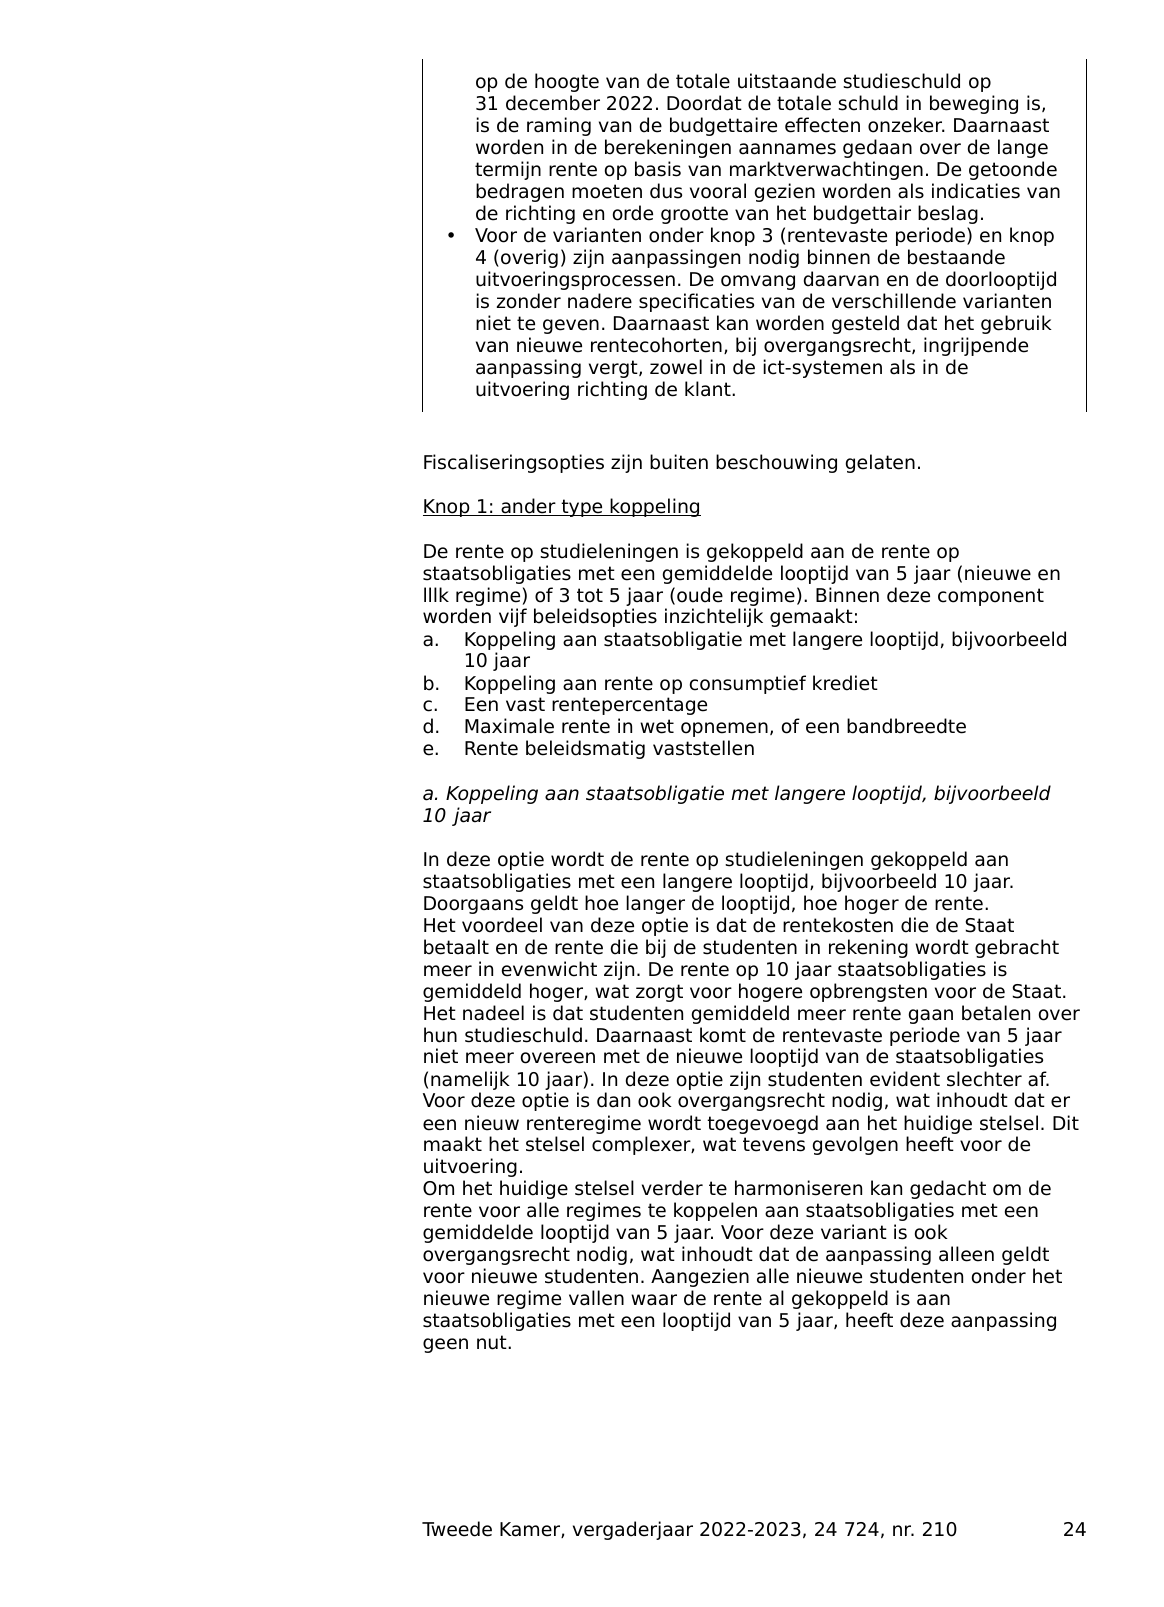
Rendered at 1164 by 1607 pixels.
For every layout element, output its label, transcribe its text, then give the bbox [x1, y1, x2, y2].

table_header op de hoogte van de totale uitstaande studieschuld op 31 december 2022. Doordat de totale schuld in beweging is, is de raming van de budgettaire effecten onzeker. Daarnaast worden in de berekeningen aannames gedaan over de lange termijn rente op basis van marktverwachtingen. De getoonde bedragen moeten dus vooral gezien worden als indicaties van de richting en orde grootte van het budgettair beslag. • Voor de varianten onder knop 3 (rentevaste periode) en knop 4 (overig) zijn aanpassingen nodig binnen de bestaande uitvoeringsprocessen. De omvang daarvan en de doorlooptijd is zonder nadere specificaties van de verschillende varianten niet te geven. Daarnaast kan worden gesteld dat het gebruik van nieuwe rentecohorten, bij overgangsrecht, ingrijpende aanpassing vergt, zowel in de ict-systemen als in de uitvoering richting de klant. [423, 59, 1086, 412]
text a. Koppeling aan staatsobligatie met langere looptijd, bijvoorbeeld 10 jaar [422, 628, 1087, 672]
text Fiscaliseringsopties zijn buiten beschouwing gelaten. [422, 452, 1087, 474]
text Om het huidige stelsel verder te harmoniseren kan gedacht om de rente voor alle regimes te koppelen aan staatsobligaties met een gemiddelde looptijd van 5 jaar. Voor deze variant is ook overgangsrecht nodig, wat inhoudt dat de aanpassing alleen geldt voor nieuwe studenten. Aangezien alle nieuwe studenten onder het nieuwe regime vallen waar de rente al gekoppeld is aan staatsobligaties met een looptijd van 5 jaar, heeft deze aanpassing geen nut. [422, 1178, 1087, 1354]
text b. Koppeling aan rente op consumptief krediet [422, 672, 1087, 694]
text d. Maximale rente in wet opnemen, of een bandbreedte [422, 716, 1087, 738]
text c. Een vast rentepercentage [422, 694, 1087, 716]
text De rente op studieleningen is gekoppeld aan de rente op staatsobligaties met een gemiddelde looptijd van 5 jaar (nieuwe en lllk regime) of 3 tot 5 jaar (oude regime). Binnen deze component worden vijf beleidsopties inzichtelijk gemaakt: [422, 541, 1087, 628]
text Het voordeel van deze optie is dat de rentekosten die de Staat betaalt en de rente die bij de studenten in rekening wordt gebracht meer in evenwicht zijn. De rente op 10 jaar staatsobligaties is gemiddeld hoger, wat zorgt voor hogere opbrengsten voor de Staat. Het nadeel is dat studenten gemiddeld meer rente gaan betalen over hun studieschuld. Daarnaast komt de rentevaste periode van 5 jaar niet meer overeen met de nieuwe looptijd van de staatsobligaties (namelijk 10 jaar). In deze optie zijn studenten evident slechter af. Voor deze optie is dan ook overgangsrecht nodig, wat inhoudt dat er een nieuw renteregime wordt toegevoegd aan het huidige stelsel. Dit maakt het stelsel complexer, wat tevens gevolgen heeft voor de uitvoering. [422, 914, 1087, 1178]
subtitle a. Koppeling aan staatsobligatie met langere looptijd, bijvoorbeeld 10 jaar [422, 782, 1087, 826]
text In deze optie wordt de rente op studieleningen gekoppeld aan staatsobligaties met een langere looptijd, bijvoorbeeld 10 jaar. Doorgaans geldt hoe langer de looptijd, hoe hoger de rente. [422, 849, 1087, 914]
subtitle Knop 1: ander type koppeling [422, 496, 1087, 518]
text e. Rente beleidsmatig vaststellen [422, 738, 1087, 760]
